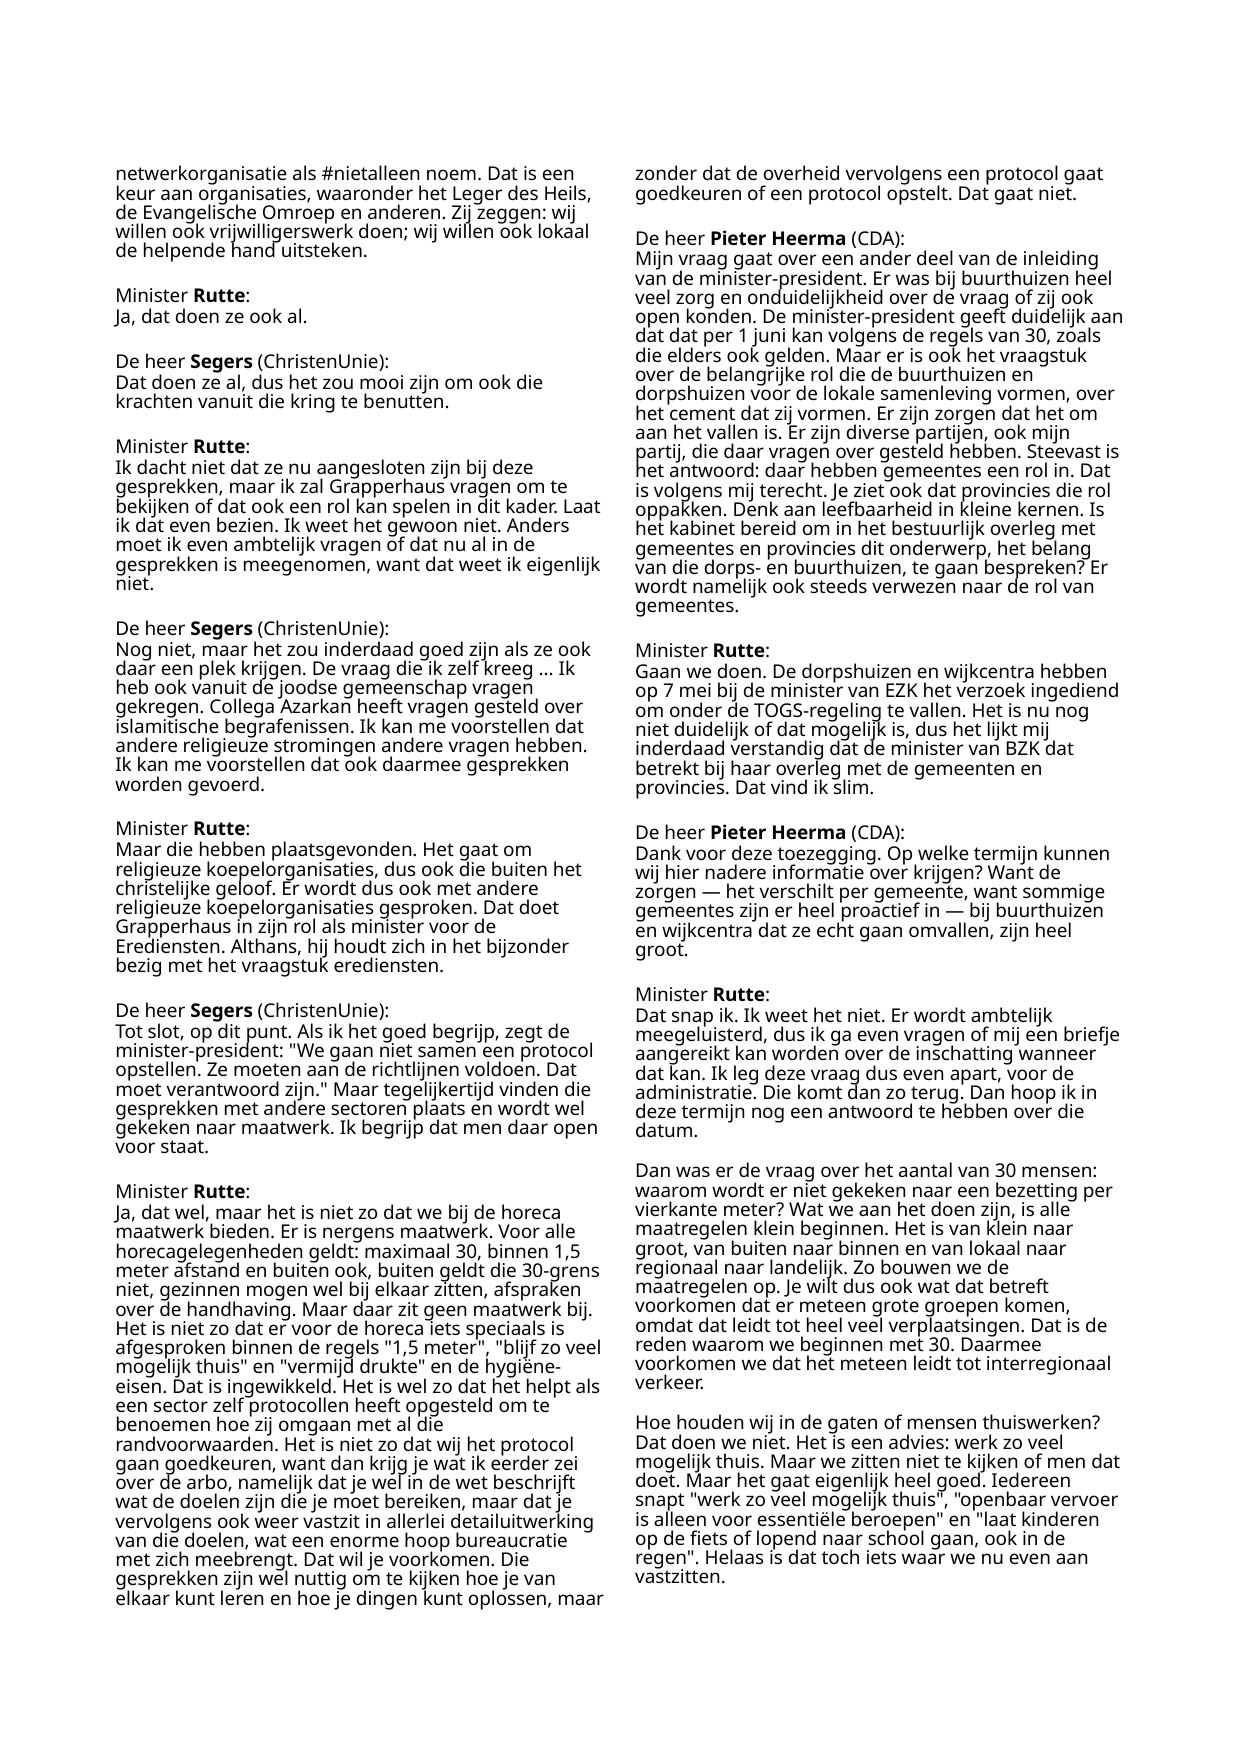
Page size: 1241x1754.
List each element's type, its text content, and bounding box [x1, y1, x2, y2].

text Hoe houden wij in de gaten of mensen thuiswerken? Dat doen we niet. Het is een advies: werk zo veel mogelijk thuis. Maar we zitten niet te kijken of men dat doet. Maar het gaat eigenlijk heel goed. Iedereen snapt "werk zo veel mogelijk thuis", "openbaar vervoer is alleen voor essentiële beroepen" en "laat kinderen op de fiets of lopend naar school gaan, ook in de regen". Helaas is dat toch iets waar we nu even aan vastzitten. [635, 1414, 1125, 1588]
text Minister Rutte: [635, 981, 1125, 1007]
text De heer Segers (ChristenUnie): [115, 348, 605, 374]
text netwerkorganisatie als #nietalleen noem. Dat is een keur aan organisaties, waaronder het Leger des Heils, de Evangelische Omroep en anderen. Zij zeggen: wij willen ook vrijwilligerswerk doen; wij willen ook lokaal de helpende hand uitsteken. [115, 165, 605, 262]
text Ja, dat wel, maar het is niet zo dat we bij de horeca maatwerk bieden. Er is nergens maatwerk. Voor alle horecagelegenheden geldt: maximaal 30, binnen 1,5 meter afstand en buiten ook, buiten geldt die 30-grens niet, gezinnen mogen wel bij elkaar zitten, afspraken over de handhaving. Maar daar zit geen maatwerk bij. Het is niet zo dat er voor de horeca iets speciaals is afgesproken binnen de regels "1,5 meter", "blijf zo veel mogelijk thuis" en "vermijd drukte" en de hygiëne-eisen. Dat is ingewikkeld. Het is wel zo dat het helpt als een sector zelf protocollen heeft opgesteld om te benoemen hoe zij omgaan met al die randvoorwaarden. Het is niet zo dat wij het protocol gaan goedkeuren, want dan krijg je wat ik eerder zei over de arbo, namelijk dat je wel in de wet beschrijft wat de doelen zijn die je moet bereiken, maar dat je vervolgens ook weer vastzit in allerlei detailuitwerking van die doelen, wat een enorme hoop bureaucratie met zich meebrengt. Dat wil je voorkomen. Die gesprekken zijn wel nuttig om te kijken hoe je van elkaar kunt leren en hoe je dingen kunt oplossen, maar [115, 1204, 605, 1609]
text Minister Rutte: [115, 816, 605, 841]
text Mijn vraag gaat over een ander deel van de inleiding van de minister-president. Er was bij buurthuizen heel veel zorg en onduidelijkheid over de vraag of zij ook open konden. De minister-president geeft duidelijk aan dat dat per 1 juni kan volgens de regels van 30, zoals die elders ook gelden. Maar er is ook het vraagstuk over de belangrijke rol die de buurthuizen en dorpshuizen voor de lokale samenleving vormen, over het cement dat zij vormen. Er zijn zorgen dat het om aan het vallen is. Er zijn diverse partijen, ook mijn partij, die daar vragen over gesteld hebben. Steevast is het antwoord: daar hebben gemeentes een rol in. Dat is volgens mij terecht. Je ziet ook dat provincies die rol oppakken. Denk aan leefbaarheid in kleine kernen. Is het kabinet bereid om in het bestuurlijk overleg met gemeentes en provincies dit onderwerp, het belang van die dorps- en buurthuizen, te gaan bespreken? Er wordt namelijk ook steeds verwezen naar de rol van gemeentes. [635, 250, 1125, 617]
text De heer Pieter Heerma (CDA): [635, 819, 1125, 844]
text De heer Segers (ChristenUnie): [115, 997, 605, 1023]
text Maar die hebben plaatsgevonden. Het gaat om religieuze koepelorganisaties, dus ook die buiten het christelijke geloof. Er wordt dus ook met andere religieuze koepelorganisaties gesproken. Dat doet Grapperhaus in zijn rol als minister voor de Erediensten. Althans, hij houdt zich in het bijzonder bezig met het vraagstuk erediensten. [115, 841, 605, 976]
text Tot slot, op dit punt. Als ik het goed begrijp, zegt de minister-president: "We gaan niet samen een protocol opstellen. Ze moeten aan de richtlijnen voldoen. Dat moet verantwoord zijn." Maar tegelijkertijd vinden die gesprekken met andere sectoren plaats en wordt wel gekeken naar maatwerk. Ik begrijp dat men daar open voor staat. [115, 1023, 605, 1158]
text De heer Segers (ChristenUnie): [115, 615, 605, 641]
text Dan was er de vraag over het aantal van 30 mensen: waarom wordt er niet gekeken naar een bezetting per vierkante meter? Wat we aan het doen zijn, is alle maatregelen klein beginnen. Het is van klein naar groot, van buiten naar binnen en van lokaal naar regionaal naar landelijk. Zo bouwen we de maatregelen op. Je wilt dus ook wat dat betreft voorkomen dat er meteen grote groepen komen, omdat dat leidt tot heel veel verplaatsingen. Dat is de reden waarom we beginnen met 30. Daarmee voorkomen we dat het meteen leidt tot interregionaal verkeer. [635, 1162, 1125, 1394]
text Gaan we doen. De dorpshuizen en wijkcentra hebben op 7 mei bij de minister van EZK het verzoek ingediend om onder de TOGS-regeling te vallen. Het is nu nog niet duidelijk of dat mogelijk is, dus het lijkt mij inderdaad verstandig dat de minister van BZK dat betrekt bij haar overleg met de gemeenten en provincies. Dat vind ik slim. [635, 663, 1125, 798]
text De heer Pieter Heerma (CDA): [635, 225, 1125, 250]
text Nog niet, maar het zou inderdaad goed zijn als ze ook daar een plek krijgen. De vraag die ik zelf kreeg ... Ik heb ook vanuit de joodse gemeenschap vragen gekregen. Collega Azarkan heeft vragen gesteld over islamitische begrafenissen. Ik kan me voorstellen dat andere religieuze stromingen andere vragen hebben. Ik kan me voorstellen dat ook daarmee gesprekken worden gevoerd. [115, 641, 605, 795]
text Dat doen ze al, dus het zou mooi zijn om ook die krachten vanuit die kring te benutten. [115, 374, 605, 413]
text zonder dat de overheid vervolgens een protocol gaat goedkeuren of een protocol opstelt. Dat gaat niet. [635, 165, 1125, 204]
text Minister Rutte: [115, 433, 605, 459]
text Minister Rutte: [115, 1178, 605, 1204]
text Minister Rutte: [635, 637, 1125, 663]
text Ik dacht niet dat ze nu aangesloten zijn bij deze gesprekken, maar ik zal Grapperhaus vragen om te bekijken of dat ook een rol kan spelen in dit kader. Laat ik dat even bezien. Ik weet het gewoon niet. Anders moet ik even ambtelijk vragen of dat nu al in de gesprekken is meegenomen, want dat weet ik eigenlijk niet. [115, 459, 605, 594]
text Ja, dat doen ze ook al. [115, 308, 605, 327]
text Dank voor deze toezegging. Op welke termijn kunnen wij hier nadere informatie over krijgen? Want de zorgen — het verschilt per gemeente, want sommige gemeentes zijn er heel proactief in — bij buurthuizen en wijkcentra dat ze echt gaan omvallen, zijn heel groot. [635, 844, 1125, 960]
text Dat snap ik. Ik weet het niet. Er wordt ambtelijk meegeluisterd, dus ik ga even vragen of mij een briefje aangereikt kan worden over de inschatting wanneer dat kan. Ik leg deze vraag dus even apart, voor de administratie. Die komt dan zo terug. Dan hoop ik in deze termijn nog een antwoord te hebben over die datum. [635, 1007, 1125, 1142]
text Minister Rutte: [115, 282, 605, 308]
